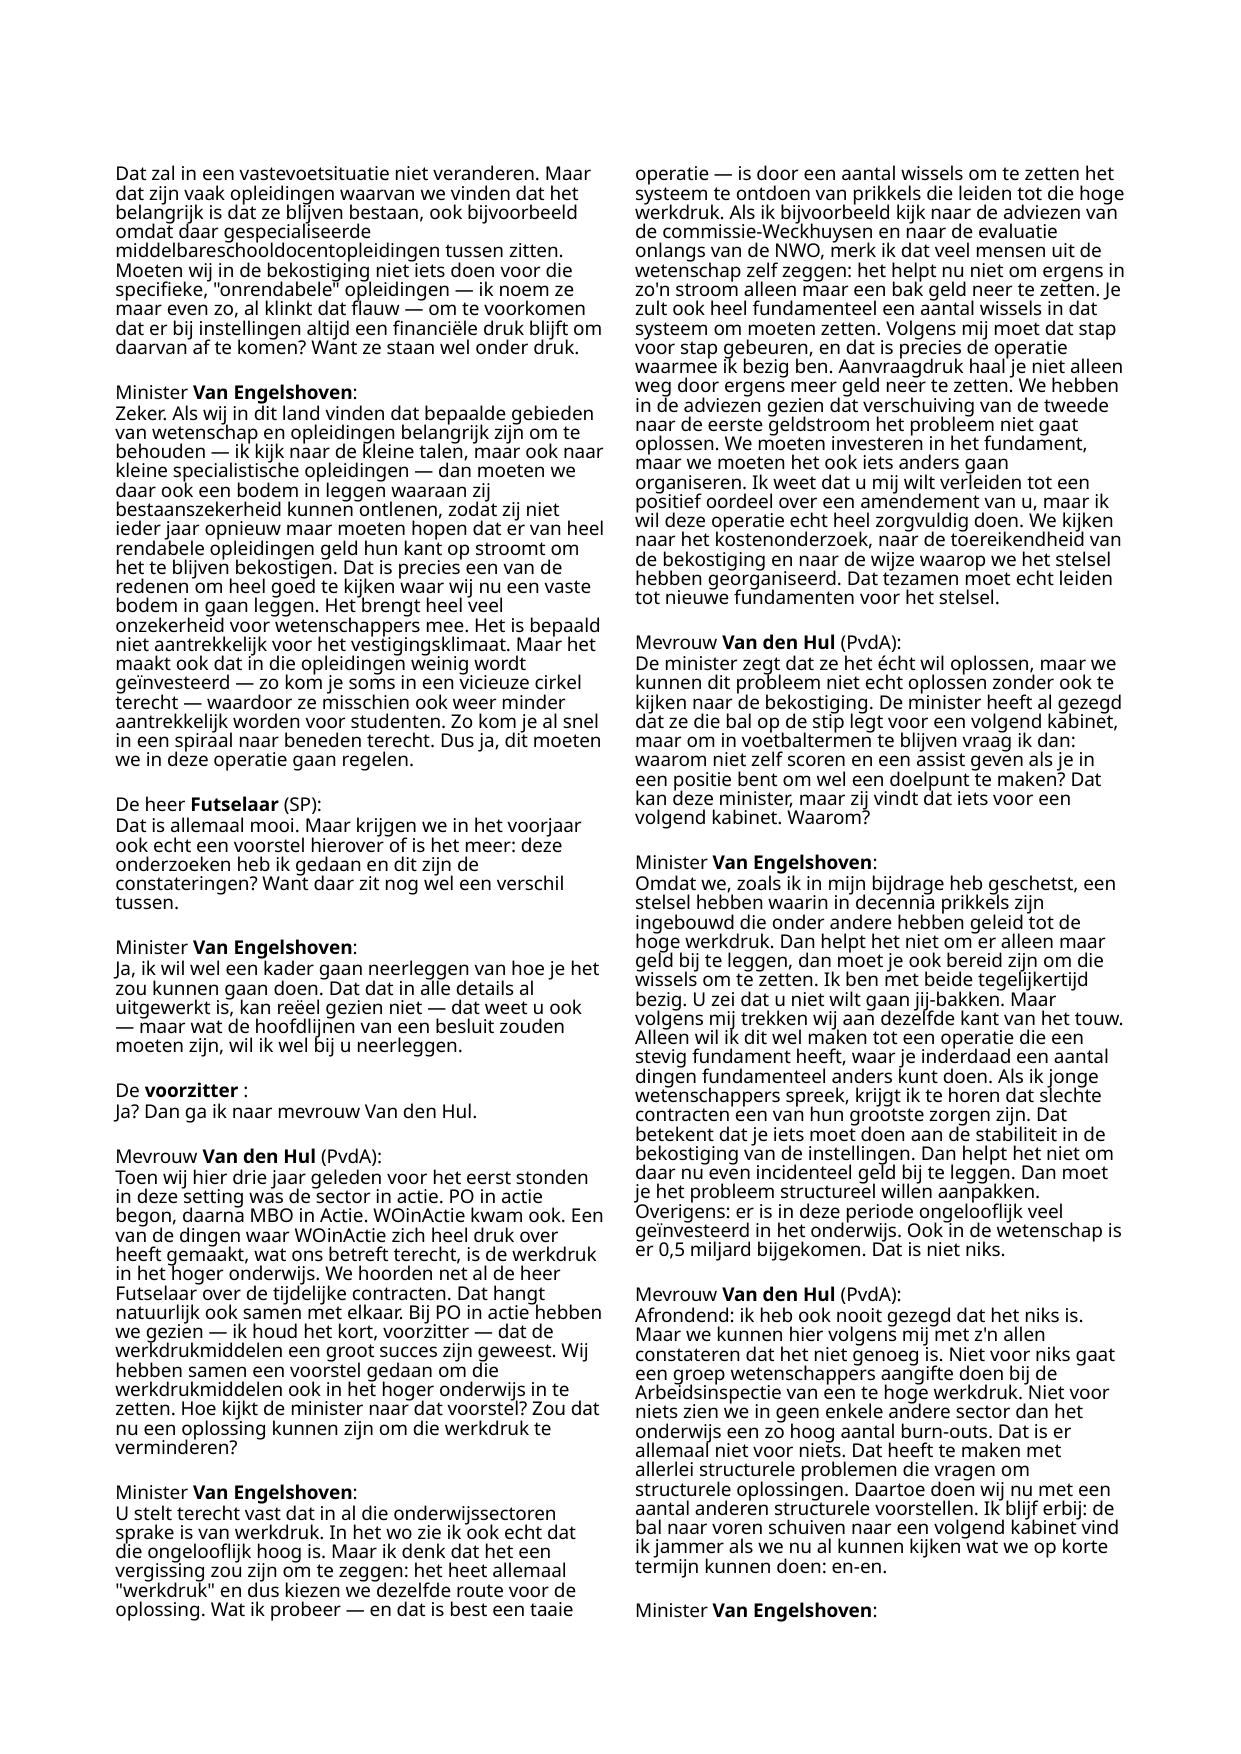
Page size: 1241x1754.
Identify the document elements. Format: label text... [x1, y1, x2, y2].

text Mevrouw Van den Hul (PvdA): [635, 629, 1125, 655]
text De voorzitter : [115, 1077, 605, 1103]
text Zeker. Als wij in dit land vinden dat bepaalde gebieden van wetenschap en opleidingen belangrijk zijn om te behouden — ik kijk naar de kleine talen, maar ook naar kleine specialistische opleidingen — dan moeten we daar ook een bodem in leggen waaraan zij bestaanszekerheid kunnen ontlenen, zodat zij niet ieder jaar opnieuw maar moeten hopen dat er van heel rendabele opleidingen geld hun kant op stroomt om het te blijven bekostigen. Dat is precies een van de redenen om heel goed te kijken waar wij nu een vaste bodem in gaan leggen. Het brengt heel veel onzekerheid voor wetenschappers mee. Het is bepaald niet aantrekkelijk voor het vestigingsklimaat. Maar het maakt ook dat in die opleidingen weinig wordt geïnvesteerd — zo kom je soms in een vicieuze cirkel terecht — waardoor ze misschien ook weer minder aantrekkelijk worden voor studenten. Zo kom je al snel in een spiraal naar beneden terecht. Dus ja, dit moeten we in deze operatie gaan regelen. [115, 404, 605, 771]
text Minister Van Engelshoven: [635, 849, 1125, 875]
text Minister Van Engelshoven: [115, 1479, 605, 1504]
text Minister Van Engelshoven: [115, 379, 605, 404]
text Minister Van Engelshoven: [635, 1598, 1125, 1623]
text De heer Futselaar (SP): [115, 792, 605, 817]
text Omdat we, zoals ik in mijn bijdrage heb geschetst, een stelsel hebben waarin in decennia prikkels zijn ingebouwd die onder andere hebben geleid tot de hoge werkdruk. Dan helpt het niet om er alleen maar geld bij te leggen, dan moet je ook bereid zijn om die wissels om te zetten. Ik ben met beide tegelijkertijd bezig. U zei dat u niet wilt gaan jij-bakken. Maar volgens mij trekken wij aan dezelfde kant van het touw. Alleen wil ik dit wel maken tot een operatie die een stevig fundament heeft, waar je inderdaad een aantal dingen fundamenteel anders kunt doen. Als ik jonge wetenschappers spreek, krijgt ik te horen dat slechte contracten een van hun grootste zorgen zijn. Dat betekent dat je iets moet doen aan de stabiliteit in de bekostiging van de instellingen. Dan helpt het niet om daar nu even incidenteel geld bij te leggen. Dan moet je het probleem structureel willen aanpakken. Overigens: er is in deze periode ongelooflijk veel geïnvesteerd in het onderwijs. Ook in de wetenschap is er 0,5 miljard bijgekomen. Dat is niet niks. [635, 875, 1125, 1261]
text Toen wij hier drie jaar geleden voor het eerst stonden in deze setting was de sector in actie. PO in actie begon, daarna MBO in Actie. WOinActie kwam ook. Een van de dingen waar WOinActie zich heel druk over heeft gemaakt, wat ons betreft terecht, is de werkdruk in het hoger onderwijs. We hoorden net al de heer Futselaar over de tijdelijke contracten. Dat hangt natuurlijk ook samen met elkaar. Bij PO in actie hebben we gezien — ik houd het kort, voorzitter — dat de werkdrukmiddelen een groot succes zijn geweest. Wij hebben samen een voorstel gedaan om die werkdrukmiddelen ook in het hoger onderwijs in te zetten. Hoe kijkt de minister naar dat voorstel? Zou dat nu een oplossing kunnen zijn om die werkdruk te verminderen? [115, 1169, 605, 1458]
text Mevrouw Van den Hul (PvdA): [115, 1143, 605, 1169]
text Afrondend: ik heb ook nooit gezegd dat het niks is. Maar we kunnen hier volgens mij met z'n allen constateren dat het niet genoeg is. Niet voor niks gaat een groep wetenschappers aangifte doen bij de Arbeidsinspectie van een te hoge werkdruk. Niet voor niets zien we in geen enkele andere sector dan het onderwijs een zo hoog aantal burn-outs. Dat is er allemaal niet voor niets. Dat heeft te maken met allerlei structurele problemen die vragen om structurele oplossingen. Daartoe doen wij nu met een aantal anderen structurele voorstellen. Ik blijf erbij: de bal naar voren schuiven naar een volgend kabinet vind ik jammer als we nu al kunnen kijken wat we op korte termijn kunnen doen: en-en. [635, 1307, 1125, 1577]
text De minister zegt dat ze het écht wil oplossen, maar we kunnen dit probleem niet echt oplossen zonder ook te kijken naar de bekostiging. De minister heeft al gezegd dat ze die bal op de stip legt voor een volgend kabinet, maar om in voetbaltermen te blijven vraag ik dan: waarom niet zelf scoren en een assist geven als je in een positie bent om wel een doelpunt te maken? Dat kan deze minister, maar zij vindt dat iets voor een volgend kabinet. Waarom? [635, 655, 1125, 828]
text operatie — is door een aantal wissels om te zetten het systeem te ontdoen van prikkels die leiden tot die hoge werkdruk. Als ik bijvoorbeeld kijk naar de adviezen van de commissie-Weckhuysen en naar de evaluatie onlangs van de NWO, merk ik dat veel mensen uit de wetenschap zelf zeggen: het helpt nu niet om ergens in zo'n stroom alleen maar een bak geld neer te zetten. Je zult ook heel fundamenteel een aantal wissels in dat systeem om moeten zetten. Volgens mij moet dat stap voor stap gebeuren, en dat is precies de operatie waarmee ik bezig ben. Aanvraagdruk haal je niet alleen weg door ergens meer geld neer te zetten. We hebben in de adviezen gezien dat verschuiving van de tweede naar de eerste geldstroom het probleem niet gaat oplossen. We moeten investeren in het fundament, maar we moeten het ook iets anders gaan organiseren. Ik weet dat u mij wilt verleiden tot een positief oordeel over een amendement van u, maar ik wil deze operatie echt heel zorgvuldig doen. We kijken naar het kostenonderzoek, naar de toereikendheid van de bekostiging en naar de wijze waarop we het stelsel hebben georganiseerd. Dat tezamen moet echt leiden tot nieuwe fundamenten voor het stelsel. [635, 165, 1125, 608]
text U stelt terecht vast dat in al die onderwijssectoren sprake is van werkdruk. In het wo zie ik ook echt dat die ongelooflijk hoog is. Maar ik denk dat het een vergissing zou zijn om te zeggen: het heet allemaal "werkdruk" en dus kiezen we dezelfde route voor de oplossing. Wat ik probeer — en dat is best een taaie [115, 1504, 605, 1620]
text Ja? Dan ga ik naar mevrouw Van den Hul. [115, 1103, 605, 1122]
text Minister Van Engelshoven: [115, 934, 605, 960]
text Mevrouw Van den Hul (PvdA): [635, 1281, 1125, 1307]
text Ja, ik wil wel een kader gaan neerleggen van hoe je het zou kunnen gaan doen. Dat dat in alle details al uitgewerkt is, kan reëel gezien niet — dat weet u ook — maar wat de hoofdlijnen van een besluit zouden moeten zijn, wil ik wel bij u neerleggen. [115, 960, 605, 1057]
text Dat zal in een vastevoetsituatie niet veranderen. Maar dat zijn vaak opleidingen waarvan we vinden dat het belangrijk is dat ze blijven bestaan, ook bijvoorbeeld omdat daar gespecialiseerde middelbareschooldocentopleidingen tussen zitten. Moeten wij in de bekostiging niet iets doen voor die specifieke, "onrendabele" opleidingen — ik noem ze maar even zo, al klinkt dat flauw — om te voorkomen dat er bij instellingen altijd een financiële druk blijft om daarvan af te komen? Want ze staan wel onder druk. [115, 165, 605, 358]
text Dat is allemaal mooi. Maar krijgen we in het voorjaar ook echt een voorstel hierover of is het meer: deze onderzoeken heb ik gedaan en dit zijn de constateringen? Want daar zit nog wel een verschil tussen. [115, 817, 605, 914]
